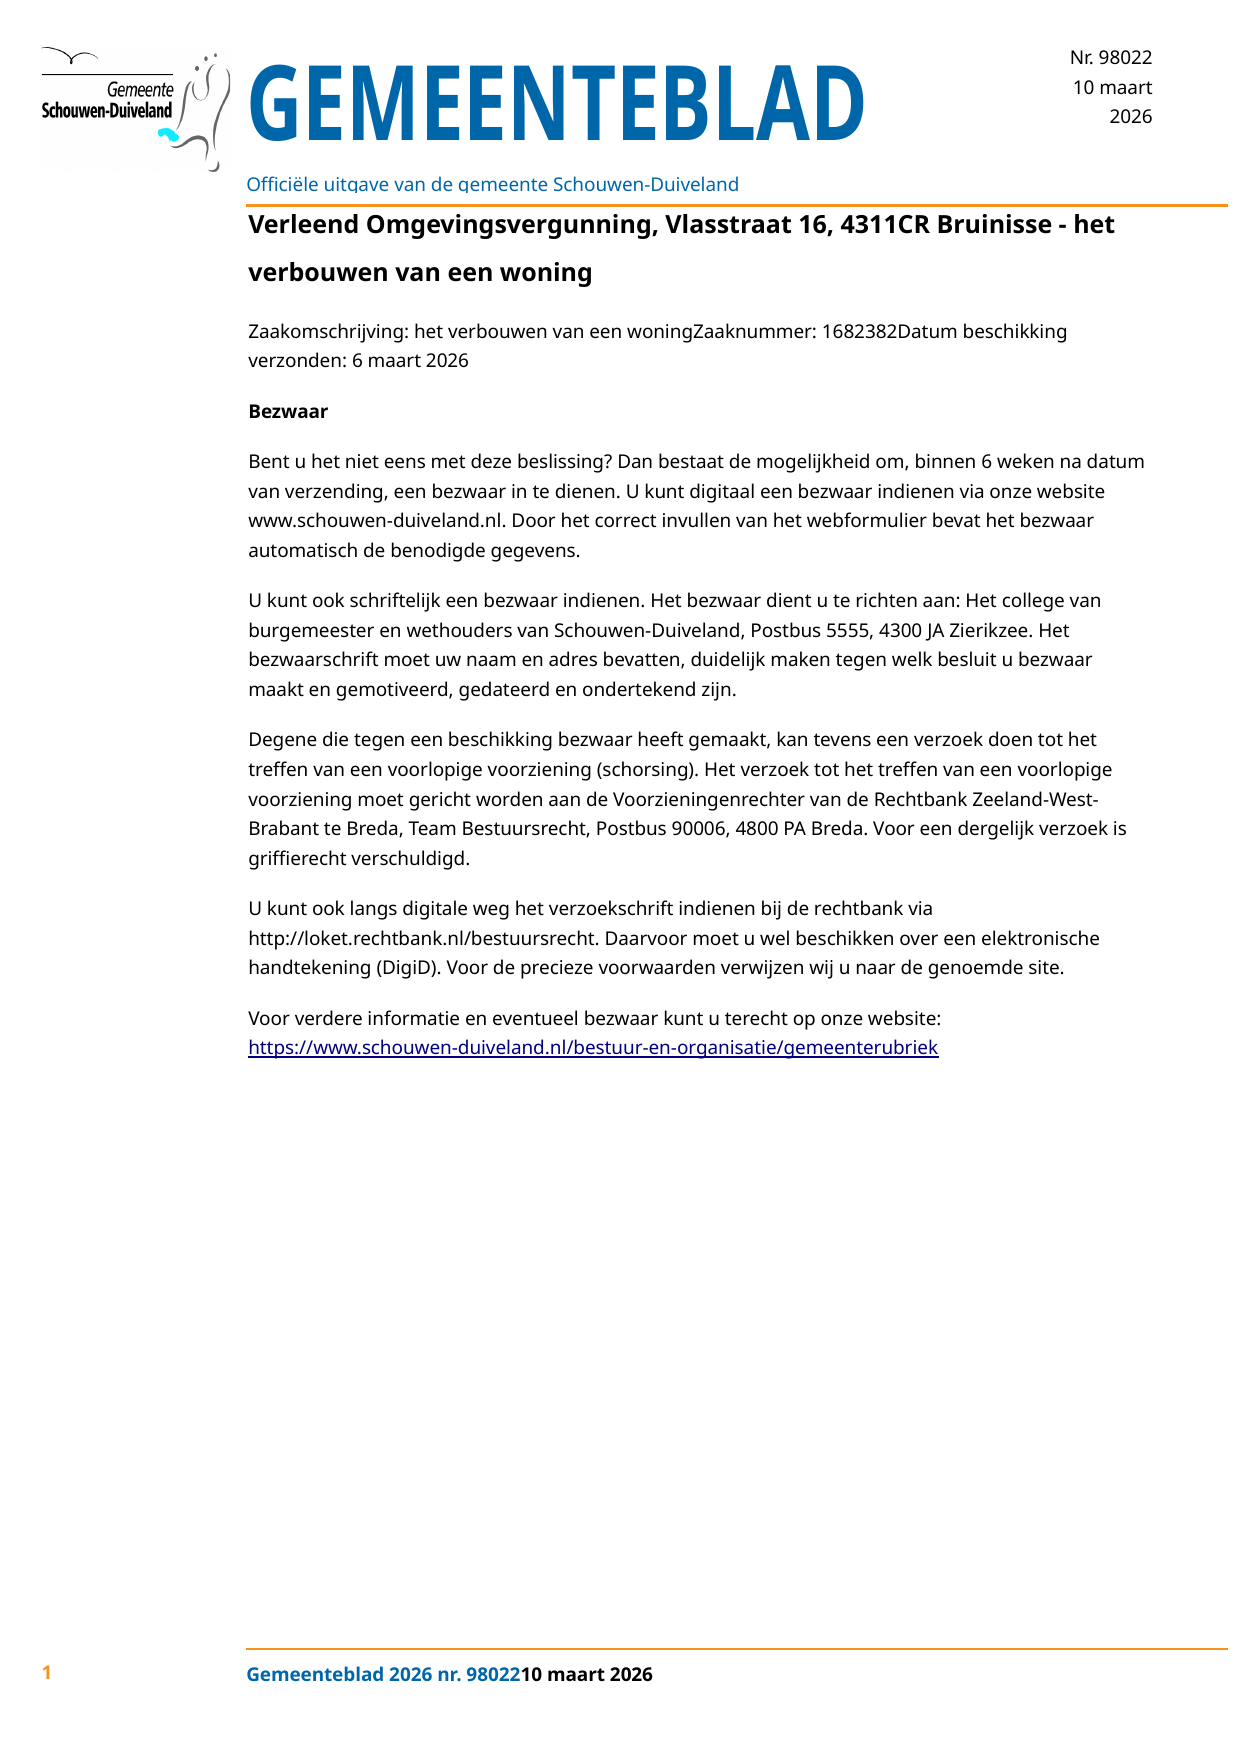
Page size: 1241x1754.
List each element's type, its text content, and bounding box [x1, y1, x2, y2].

picture [41, 47, 231, 172]
text U kunt ook langs digitale weg het verzoekschrift indienen bij de rechtbank via http://loket.rechtbank.nl/bestuursrecht. Daarvoor moet u wel beschikken over een elektronische handtekening (DigiD). Voor de precieze voorwaarden verwijzen wij u naar de genoemde site. [248, 895, 1152, 980]
text Degene die tegen een beschikking bezwaar heeft gemaakt, kan tevens een verzoek doen tot het treffen van een voorlopige voorziening (schorsing). Het verzoek tot het treffen van een voorlopige voorziening moet gericht worden aan de Voorzieningenrechter van de Rechtbank Zeeland-West-Brabant te Breda, Team Bestuursrecht, Postbus 90006, 4800 PA Breda. Voor een dergelijk verzoek is griffierecht verschuldigd. [248, 727, 1152, 871]
text Bezwaar [248, 398, 1152, 424]
text Zaakomschrijving: het verbouwen van een woningZaaknummer: 1682382Datum beschikking verzonden: 6 maart 2026 [248, 318, 1152, 373]
text Voor verdere informatie en eventueel bezwaar kunt u terecht op onze website: https://www.schouwen-duiveland.nl/bestuur-en-organisatie/gemeenterubriek [248, 1005, 1152, 1060]
text Bent u het niet eens met deze beslissing? Dan bestaat de mogelijkheid om, binnen 6 weken na datum van verzending, een bezwaar in te dienen. U kunt digitaal een bezwaar indienen via onze website www.schouwen-duiveland.nl. Door het correct invullen van het webformulier bevat het bezwaar automatisch de benodigde gegevens. [248, 448, 1152, 563]
text U kunt ook schriftelijk een bezwaar indienen. Het bezwaar dient u te richten aan: Het college van burgemeester en wethouders van Schouwen-Duiveland, Postbus 5555, 4300 JA Zierikzee. Het bezwaarschrift moet uw naam en adres bevatten, duidelijk maken tegen welk besluit u bezwaar maakt en gemotiveerd, gedateerd en ondertekend zijn. [248, 587, 1152, 702]
text Verleend Omgevingsvergunning, Vlasstraat 16, 4311CR Bruinisse - het verbouwen van een woning [248, 207, 1152, 288]
